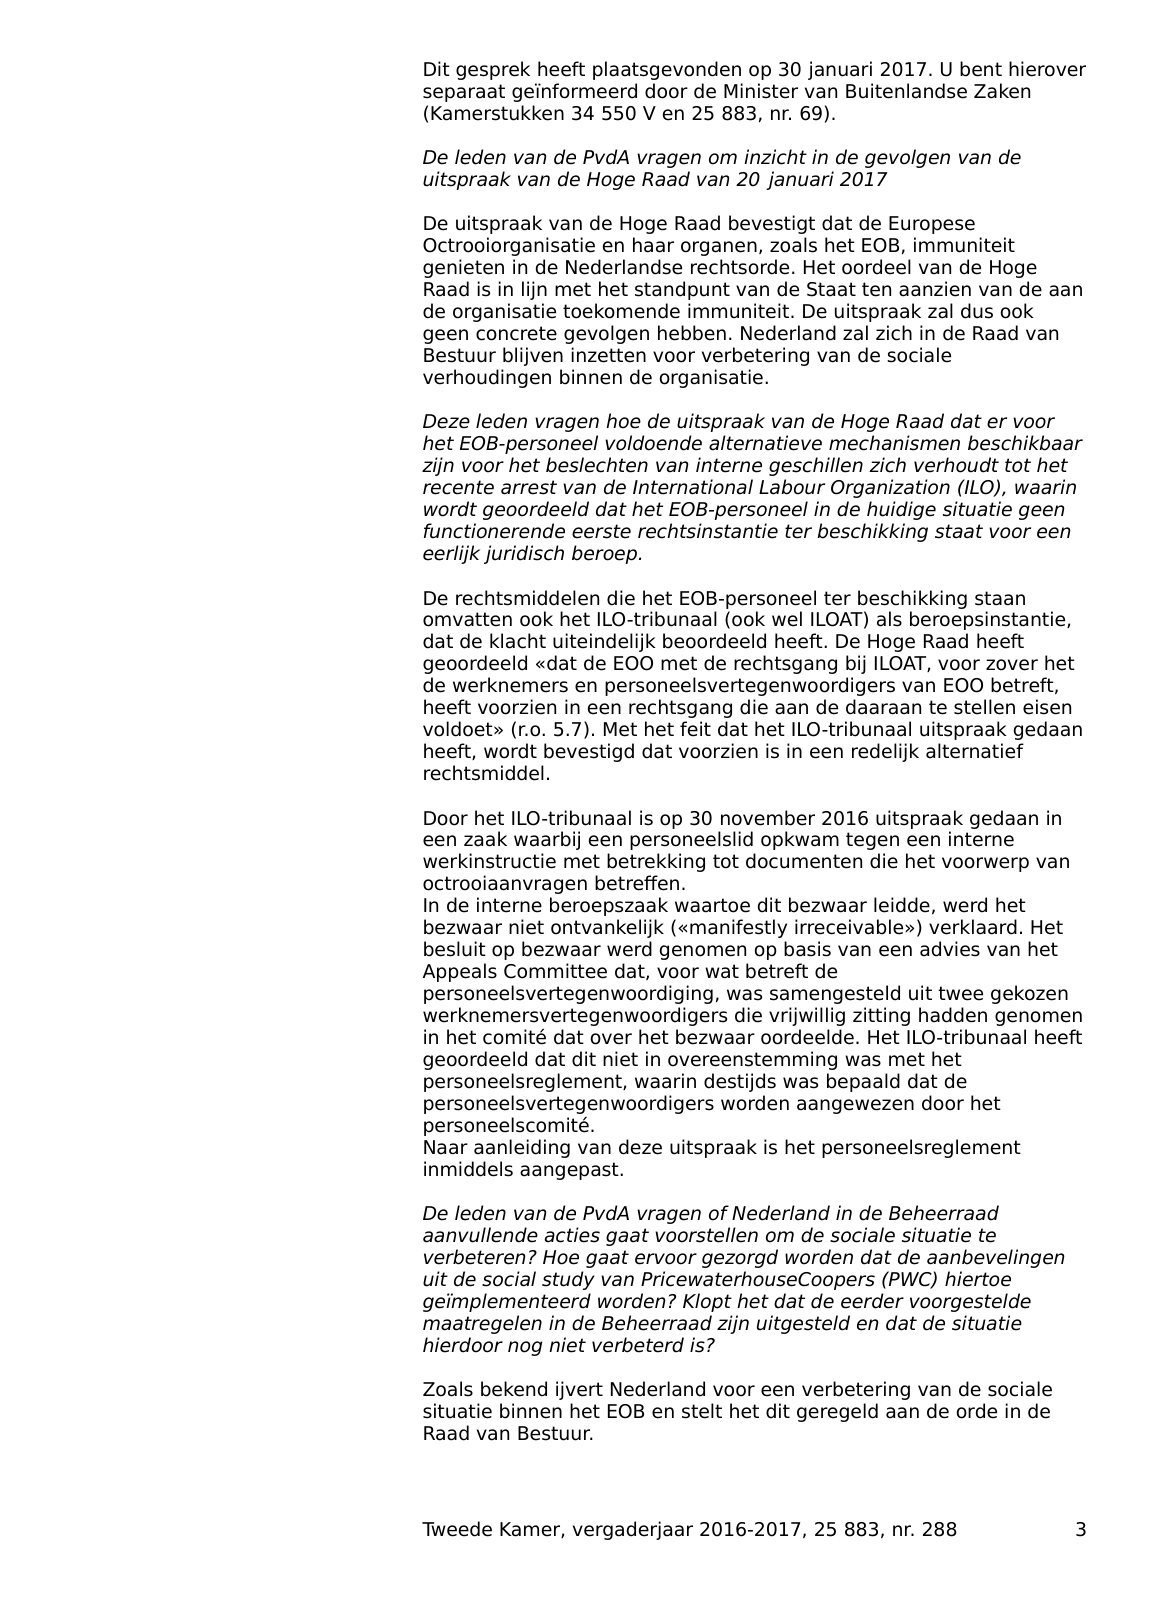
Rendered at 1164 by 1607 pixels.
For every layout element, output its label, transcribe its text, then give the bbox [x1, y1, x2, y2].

text Deze leden vragen hoe de uitspraak van de Hoge Raad dat er voor het EOB-personeel voldoende alternatieve mechanismen beschikbaar zijn voor het beslechten van interne geschillen zich verhoudt tot het recente arrest van de International Labour Organization (ILO), waarin wordt geoordeeld dat het EOB-personeel in de huidige situatie geen functionerende eerste rechtsinstantie ter beschikking staat voor een eerlijk juridisch beroep. [422, 411, 1087, 565]
text De rechtsmiddelen die het EOB-personeel ter beschikking staan omvatten ook het ILO-tribunaal (ook wel ILOAT) als beroepsinstantie, dat de klacht uiteindelijk beoordeeld heeft. De Hoge Raad heeft geoordeeld «dat de EOO met de rechtsgang bij ILOAT, voor zover het de werknemers en personeelsvertegenwoordigers van EOO betreft, heeft voorzien in een rechtsgang die aan de daaraan te stellen eisen voldoet» (r.o. 5.7). Met het feit dat het ILO-tribunaal uitspraak gedaan heeft, wordt bevestigd dat voorzien is in een redelijk alternatief rechtsmiddel. [422, 587, 1087, 785]
text Dit gesprek heeft plaatsgevonden op 30 januari 2017. U bent hierover separaat geïnformeerd door de Minister van Buitenlandse Zaken (Kamerstukken 34 550 V en 25 883, nr. 69). [422, 59, 1087, 125]
text De uitspraak van de Hoge Raad bevestigt dat de Europese Octrooiorganisatie en haar organen, zoals het EOB, immuniteit genieten in de Nederlandse rechtsorde. Het oordeel van de Hoge Raad is in lijn met het standpunt van de Staat ten aanzien van de aan de organisatie toekomende immuniteit. De uitspraak zal dus ook geen concrete gevolgen hebben. Nederland zal zich in de Raad van Bestuur blijven inzetten voor verbetering van de sociale verhoudingen binnen de organisatie. [422, 213, 1087, 389]
text In de interne beroepszaak waartoe dit bezwaar leidde, werd het bezwaar niet ontvankelijk («manifestly irreceivable») verklaard. Het besluit op bezwaar werd genomen op basis van een advies van het Appeals Committee dat, voor wat betreft de personeelsvertegenwoordiging, was samengesteld uit twee gekozen werknemersvertegenwoordigers die vrijwillig zitting hadden genomen in het comité dat over het bezwaar oordeelde. Het ILO-tribunaal heeft geoordeeld dat dit niet in overeenstemming was met het personeelsreglement, waarin destijds was bepaald dat de personeelsvertegenwoordigers worden aangewezen door het personeelscomité. [422, 895, 1087, 1137]
text De leden van de PvdA vragen om inzicht in de gevolgen van de uitspraak van de Hoge Raad van 20 januari 2017 [422, 147, 1087, 191]
text Naar aanleiding van deze uitspraak is het personeelsreglement inmiddels aangepast. [422, 1137, 1087, 1181]
text Door het ILO-tribunaal is op 30 november 2016 uitspraak gedaan in een zaak waarbij een personeelslid opkwam tegen een interne werkinstructie met betrekking tot documenten die het voorwerp van octrooiaanvragen betreffen. [422, 807, 1087, 895]
text Zoals bekend ijvert Nederland voor een verbetering van de sociale situatie binnen het EOB en stelt het dit geregeld aan de orde in de Raad van Bestuur. [422, 1379, 1087, 1445]
text De leden van de PvdA vragen of Nederland in de Beheerraad aanvullende acties gaat voorstellen om de sociale situatie te verbeteren? Hoe gaat ervoor gezorgd worden dat de aanbevelingen uit de social study van PricewaterhouseCoopers (PWC) hiertoe geïmplementeerd worden? Klopt het dat de eerder voorgestelde maatregelen in de Beheerraad zijn uitgesteld en dat de situatie hierdoor nog niet verbeterd is? [422, 1203, 1087, 1357]
